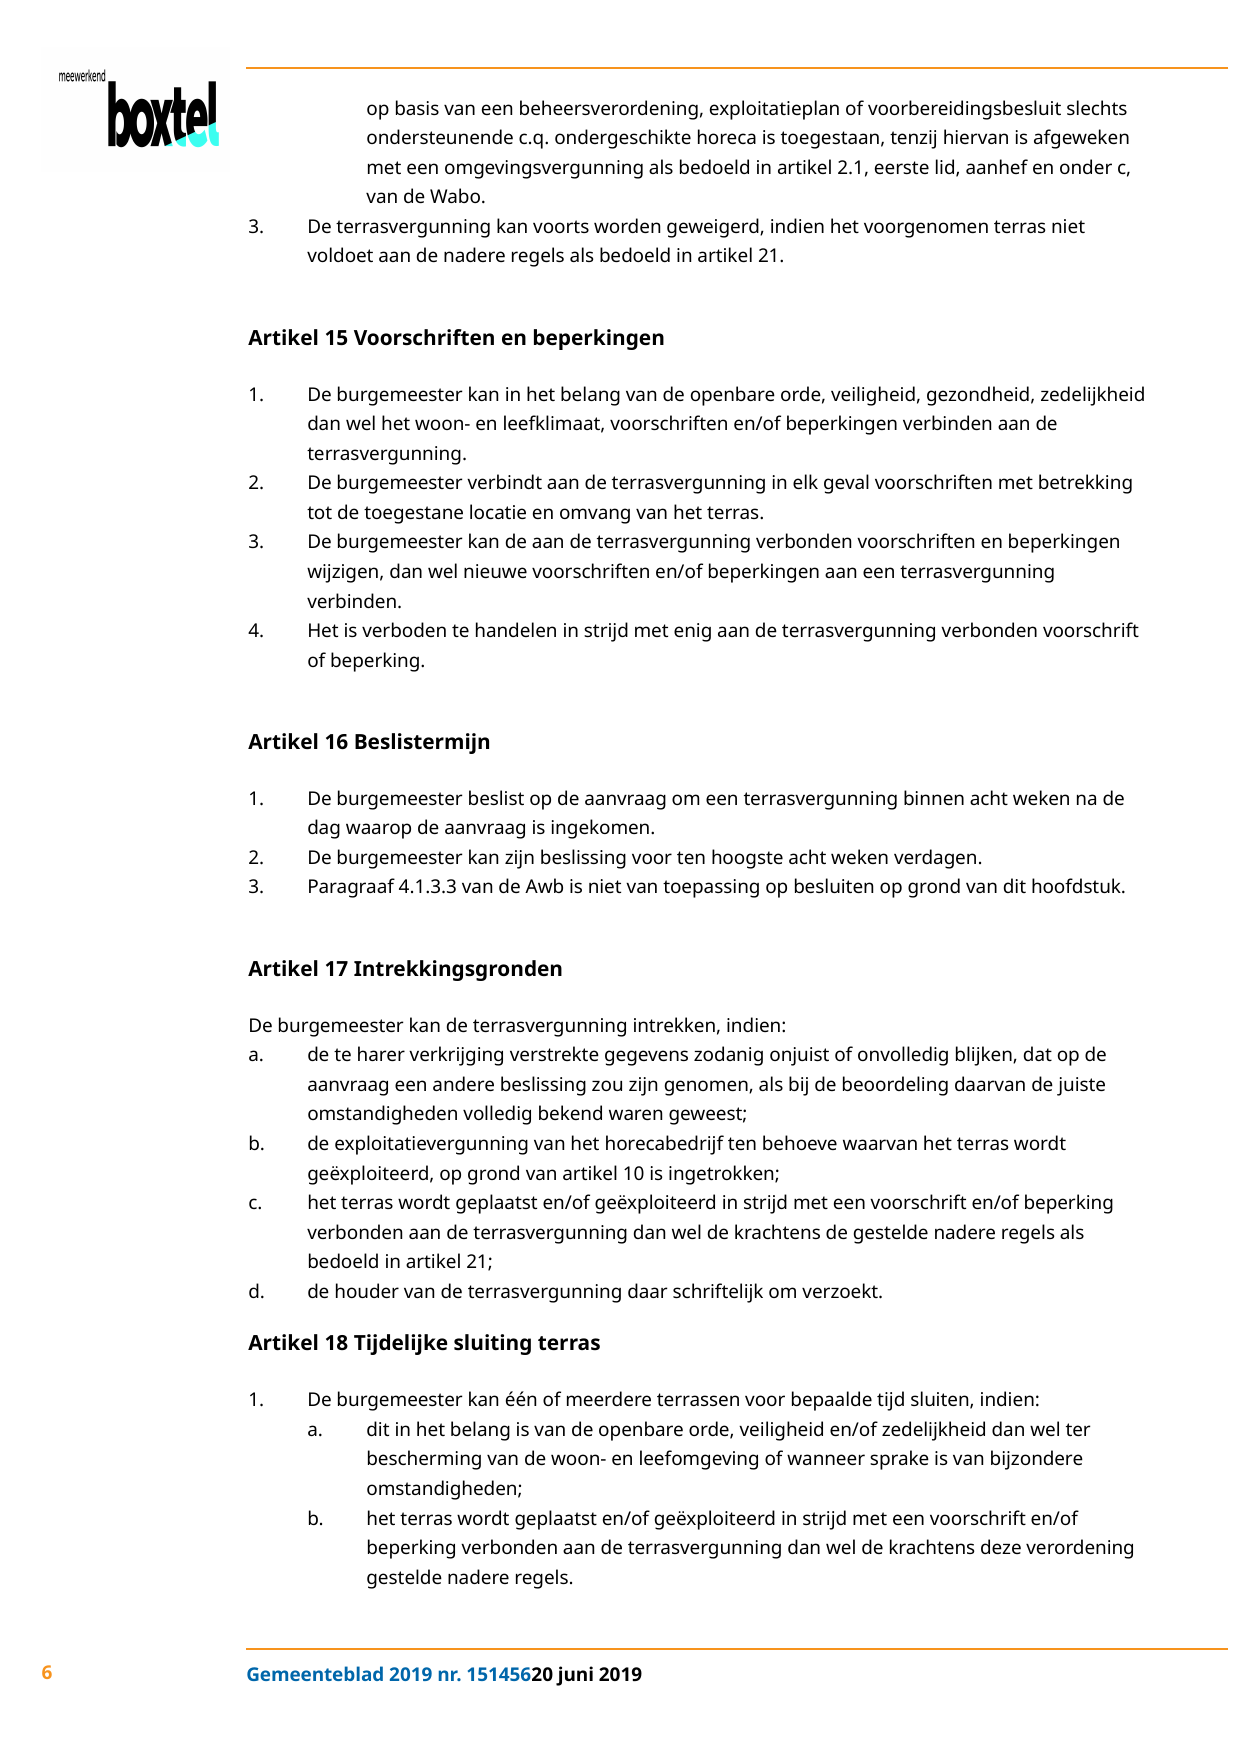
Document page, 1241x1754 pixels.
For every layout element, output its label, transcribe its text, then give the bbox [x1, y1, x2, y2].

picture [41, 47, 231, 172]
list Het is verboden te handelen in strijd met enig aan de terrasvergunning verbonden voorschrift of beperking. [248, 617, 1152, 673]
list De terrasvergunning kan voorts worden geweigerd, indien het voorgenomen terras niet voldoet aan de nadere regels als bedoeld in artikel 21. [248, 213, 1152, 268]
list De burgemeester verbindt aan de terrasvergunning in elk geval voorschriften met betrekking tot de toegestane locatie en omvang van het terras. [248, 469, 1152, 525]
text De burgemeester kan de terrasvergunning intrekken, indien: [248, 1012, 1152, 1037]
list de te harer verkrijging verstrekte gegevens zodanig onjuist of onvolledig blijken, dat op de aanvraag een andere beslissing zou zijn genomen, als bij de beoordeling daarvan de juiste omstandigheden volledig bekend waren geweest; [248, 1041, 1152, 1126]
text Artikel 18 Tijdelijke sluiting terras [248, 1328, 1152, 1357]
text Artikel 16 Beslistermijn [248, 727, 1152, 755]
list op basis van een beheersverordening, exploitatieplan of voorbereidingsbesluit slechts ondersteunende c.q. ondergeschikte horeca is toegestaan, tenzij hiervan is afgeweken met een omgevingsvergunning als bedoeld in artikel 2.1, eerste lid, aanhef en onder c, van de Wabo. [307, 95, 1152, 209]
list De burgemeester kan één of meerdere terrassen voor bepaalde tijd sluiten, indien: [248, 1386, 1152, 1412]
list het terras wordt geplaatst en/of geëxploiteerd in strijd met een voorschrift en/of beperking verbonden aan de terrasvergunning dan wel de krachtens deze verordening gestelde nadere regels. [307, 1505, 1152, 1590]
list het terras wordt geplaatst en/of geëxploiteerd in strijd met een voorschrift en/of beperking verbonden aan de terrasvergunning dan wel de krachtens de gestelde nadere regels als bedoeld in artikel 21; [248, 1189, 1152, 1274]
text Artikel 17 Intrekkingsgronden [248, 954, 1152, 982]
list De burgemeester beslist op de aanvraag om een terrasvergunning binnen acht weken na de dag waarop de aanvraag is ingekomen. [248, 785, 1152, 840]
list De burgemeester kan in het belang van de openbare orde, veiligheid, gezondheid, zedelijkheid dan wel het woon- en leefklimaat, voorschriften en/of beperkingen verbinden aan de terrasvergunning. [248, 381, 1152, 466]
text Artikel 15 Voorschriften en beperkingen [248, 323, 1152, 351]
list Paragraaf 4.1.3.3 van de Awb is niet van toepassing op besluiten op grond van dit hoofdstuk. [248, 874, 1152, 899]
list de houder van de terrasvergunning daar schriftelijk om verzoekt. [248, 1278, 1152, 1304]
list De burgemeester kan de aan de terrasvergunning verbonden voorschriften en beperkingen wijzigen, dan wel nieuwe voorschriften en/of beperkingen aan een terrasvergunning verbinden. [248, 529, 1152, 613]
list de exploitatievergunning van het horecabedrijf ten behoeve waarvan het terras wordt geëxploiteerd, op grond van artikel 10 is ingetrokken; [248, 1130, 1152, 1185]
list dit in het belang is van de openbare orde, veiligheid en/of zedelijkheid dan wel ter bescherming van de woon- en leefomgeving of wanneer sprake is van bijzondere omstandigheden; [307, 1416, 1152, 1501]
list De burgemeester kan zijn beslissing voor ten hoogste acht weken verdagen. [248, 844, 1152, 870]
